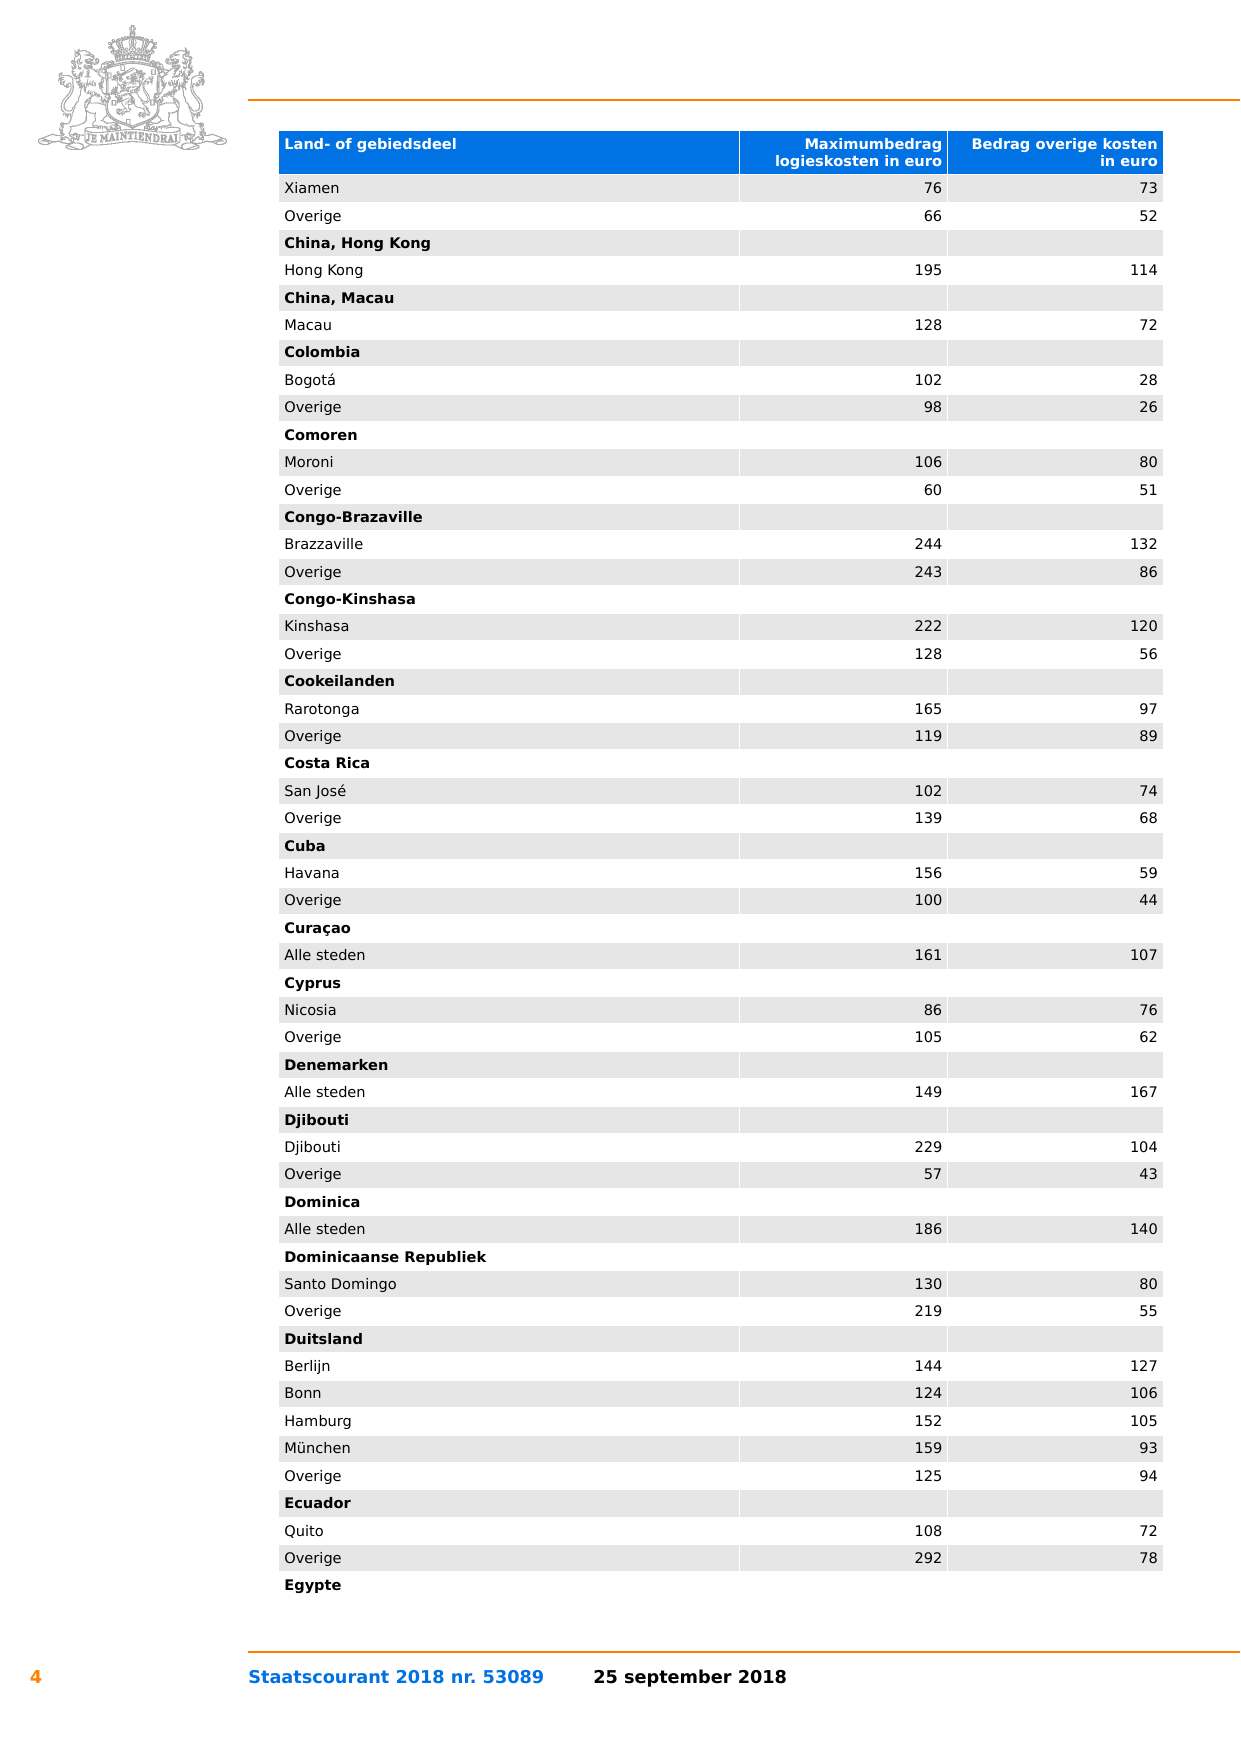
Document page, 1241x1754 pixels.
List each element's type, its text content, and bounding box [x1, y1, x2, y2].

table_cell Curaçao [279, 915, 739, 941]
table_cell 68 [948, 805, 1163, 832]
table_cell 51 [948, 477, 1163, 503]
table_cell Egypte [279, 1573, 739, 1599]
table_cell 128 [740, 312, 947, 339]
table_cell Duitsland [279, 1326, 739, 1352]
table_cell 229 [740, 1134, 947, 1161]
table_cell 56 [948, 641, 1163, 667]
table_cell 52 [948, 203, 1163, 229]
table_cell 100 [740, 888, 947, 914]
table_cell 89 [948, 723, 1163, 749]
table_cell 144 [740, 1353, 947, 1380]
table_cell [740, 1189, 947, 1215]
table_cell 62 [948, 1025, 1163, 1051]
table_cell [740, 1244, 947, 1270]
table_cell 72 [948, 312, 1163, 339]
table_cell 125 [740, 1463, 947, 1489]
table_header Maximumbedrag logieskosten in euro [740, 131, 947, 174]
table_cell 243 [740, 559, 947, 585]
table_cell Xiamen [279, 175, 739, 202]
table_cell [740, 833, 947, 859]
table_cell 119 [740, 723, 947, 749]
table_cell [948, 751, 1163, 777]
table_cell Overige [279, 805, 739, 832]
table_cell [740, 1052, 947, 1078]
table_cell 149 [740, 1079, 947, 1106]
table_cell [948, 1189, 1163, 1215]
table_cell [740, 751, 947, 777]
table_cell Bogotá [279, 367, 739, 393]
table_cell 94 [948, 1463, 1163, 1489]
table_cell 186 [740, 1216, 947, 1243]
table_cell Alle steden [279, 1079, 739, 1106]
table_cell 97 [948, 696, 1163, 722]
table_cell 86 [740, 997, 947, 1023]
table_cell 76 [740, 175, 947, 202]
table_cell Rarotonga [279, 696, 739, 722]
table_cell 156 [740, 860, 947, 887]
table_cell [948, 504, 1163, 530]
table_cell [740, 586, 947, 613]
table_cell Bonn [279, 1381, 739, 1407]
table_cell Costa Rica [279, 751, 739, 777]
table_cell 104 [948, 1134, 1163, 1161]
table_cell Djibouti [279, 1107, 739, 1133]
table_cell [740, 1573, 947, 1599]
table_cell Cyprus [279, 970, 739, 996]
table_cell 44 [948, 888, 1163, 914]
table_cell [948, 1052, 1163, 1078]
table_cell Alle steden [279, 1216, 739, 1243]
table_cell 78 [948, 1545, 1163, 1571]
table_cell 66 [740, 203, 947, 229]
table_cell 28 [948, 367, 1163, 393]
table_cell Kinshasa [279, 614, 739, 640]
table_cell Overige [279, 1545, 739, 1571]
table_cell Moroni [279, 449, 739, 476]
table_cell [948, 285, 1163, 311]
table_cell Brazzaville [279, 531, 739, 558]
table_cell 152 [740, 1408, 947, 1434]
table_cell Overige [279, 1299, 739, 1325]
table_cell 159 [740, 1436, 947, 1462]
table_cell 106 [740, 449, 947, 476]
table_cell Overige [279, 559, 739, 585]
table_cell Overige [279, 888, 739, 914]
table_cell Hong Kong [279, 258, 739, 284]
table_cell Cuba [279, 833, 739, 859]
table_cell [948, 340, 1163, 366]
table_cell [948, 422, 1163, 448]
table_cell Overige [279, 1162, 739, 1188]
table_cell Congo-Kinshasa [279, 586, 739, 613]
table_cell Djibouti [279, 1134, 739, 1161]
table_cell Nicosia [279, 997, 739, 1023]
table_cell 167 [948, 1079, 1163, 1106]
table_cell 80 [948, 1271, 1163, 1297]
table_cell [740, 422, 947, 448]
table_cell 114 [948, 258, 1163, 284]
table_cell Overige [279, 477, 739, 503]
table_cell [948, 586, 1163, 613]
picture [38, 25, 227, 150]
table_cell 120 [948, 614, 1163, 640]
table_cell Congo-Brazaville [279, 504, 739, 530]
table_cell 105 [948, 1408, 1163, 1434]
table_cell Havana [279, 860, 739, 887]
table_cell Dominica [279, 1189, 739, 1215]
table_cell 55 [948, 1299, 1163, 1325]
table_cell Overige [279, 395, 739, 421]
table_cell 140 [948, 1216, 1163, 1243]
table_cell Hamburg [279, 1408, 739, 1434]
table_cell 102 [740, 778, 947, 804]
table_cell 244 [740, 531, 947, 558]
table_cell 76 [948, 997, 1163, 1023]
table_cell China, Hong Kong [279, 230, 739, 256]
table_cell 93 [948, 1436, 1163, 1462]
table_cell 128 [740, 641, 947, 667]
table_cell Overige [279, 203, 739, 229]
table_cell China, Macau [279, 285, 739, 311]
table_cell [948, 915, 1163, 941]
table_cell [740, 285, 947, 311]
table_cell 222 [740, 614, 947, 640]
table_cell [740, 340, 947, 366]
table_cell Colombia [279, 340, 739, 366]
table_cell 219 [740, 1299, 947, 1325]
table_cell [948, 1326, 1163, 1352]
table_cell [740, 504, 947, 530]
table_cell Santo Domingo [279, 1271, 739, 1297]
table_cell Alle steden [279, 943, 739, 969]
table_cell 127 [948, 1353, 1163, 1380]
table_cell 108 [740, 1518, 947, 1544]
table_cell Quito [279, 1518, 739, 1544]
table_cell 132 [948, 531, 1163, 558]
table_cell [948, 669, 1163, 695]
table_cell 107 [948, 943, 1163, 969]
table_cell [740, 1490, 947, 1517]
table_cell 86 [948, 559, 1163, 585]
table_cell Overige [279, 723, 739, 749]
table_cell 59 [948, 860, 1163, 887]
table_cell München [279, 1436, 739, 1462]
table_cell 72 [948, 1518, 1163, 1544]
table_cell Cookeilanden [279, 669, 739, 695]
table_cell [740, 970, 947, 996]
table_cell [740, 1107, 947, 1133]
table_cell 161 [740, 943, 947, 969]
table_cell San José [279, 778, 739, 804]
table_cell 292 [740, 1545, 947, 1571]
table_cell Overige [279, 1025, 739, 1051]
table_cell [948, 230, 1163, 256]
table_cell 139 [740, 805, 947, 832]
table_cell Macau [279, 312, 739, 339]
table_cell [948, 970, 1163, 996]
table_cell Ecuador [279, 1490, 739, 1517]
table_cell [948, 833, 1163, 859]
table_cell [948, 1490, 1163, 1517]
table_cell 73 [948, 175, 1163, 202]
table_cell 43 [948, 1162, 1163, 1188]
table_cell 57 [740, 1162, 947, 1188]
table_cell 60 [740, 477, 947, 503]
table_cell 98 [740, 395, 947, 421]
table_cell 102 [740, 367, 947, 393]
table_cell [948, 1573, 1163, 1599]
table_cell Overige [279, 641, 739, 667]
table_cell Overige [279, 1463, 739, 1489]
table_header Land- of gebiedsdeel [279, 131, 739, 174]
table_cell Berlijn [279, 1353, 739, 1380]
table_cell 195 [740, 258, 947, 284]
table_cell [740, 915, 947, 941]
table_cell 74 [948, 778, 1163, 804]
table_cell [740, 669, 947, 695]
table_cell [948, 1244, 1163, 1270]
table_cell Comoren [279, 422, 739, 448]
table_cell [948, 1107, 1163, 1133]
table_cell 80 [948, 449, 1163, 476]
table_cell 105 [740, 1025, 947, 1051]
table_cell 165 [740, 696, 947, 722]
table_cell Dominicaanse Republiek [279, 1244, 739, 1270]
table_header Bedrag overige kosten in euro [948, 131, 1163, 174]
table_cell 106 [948, 1381, 1163, 1407]
table_cell Denemarken [279, 1052, 739, 1078]
table_cell 130 [740, 1271, 947, 1297]
table_cell 26 [948, 395, 1163, 421]
table_cell [740, 230, 947, 256]
table_cell [740, 1326, 947, 1352]
table_cell 124 [740, 1381, 947, 1407]
